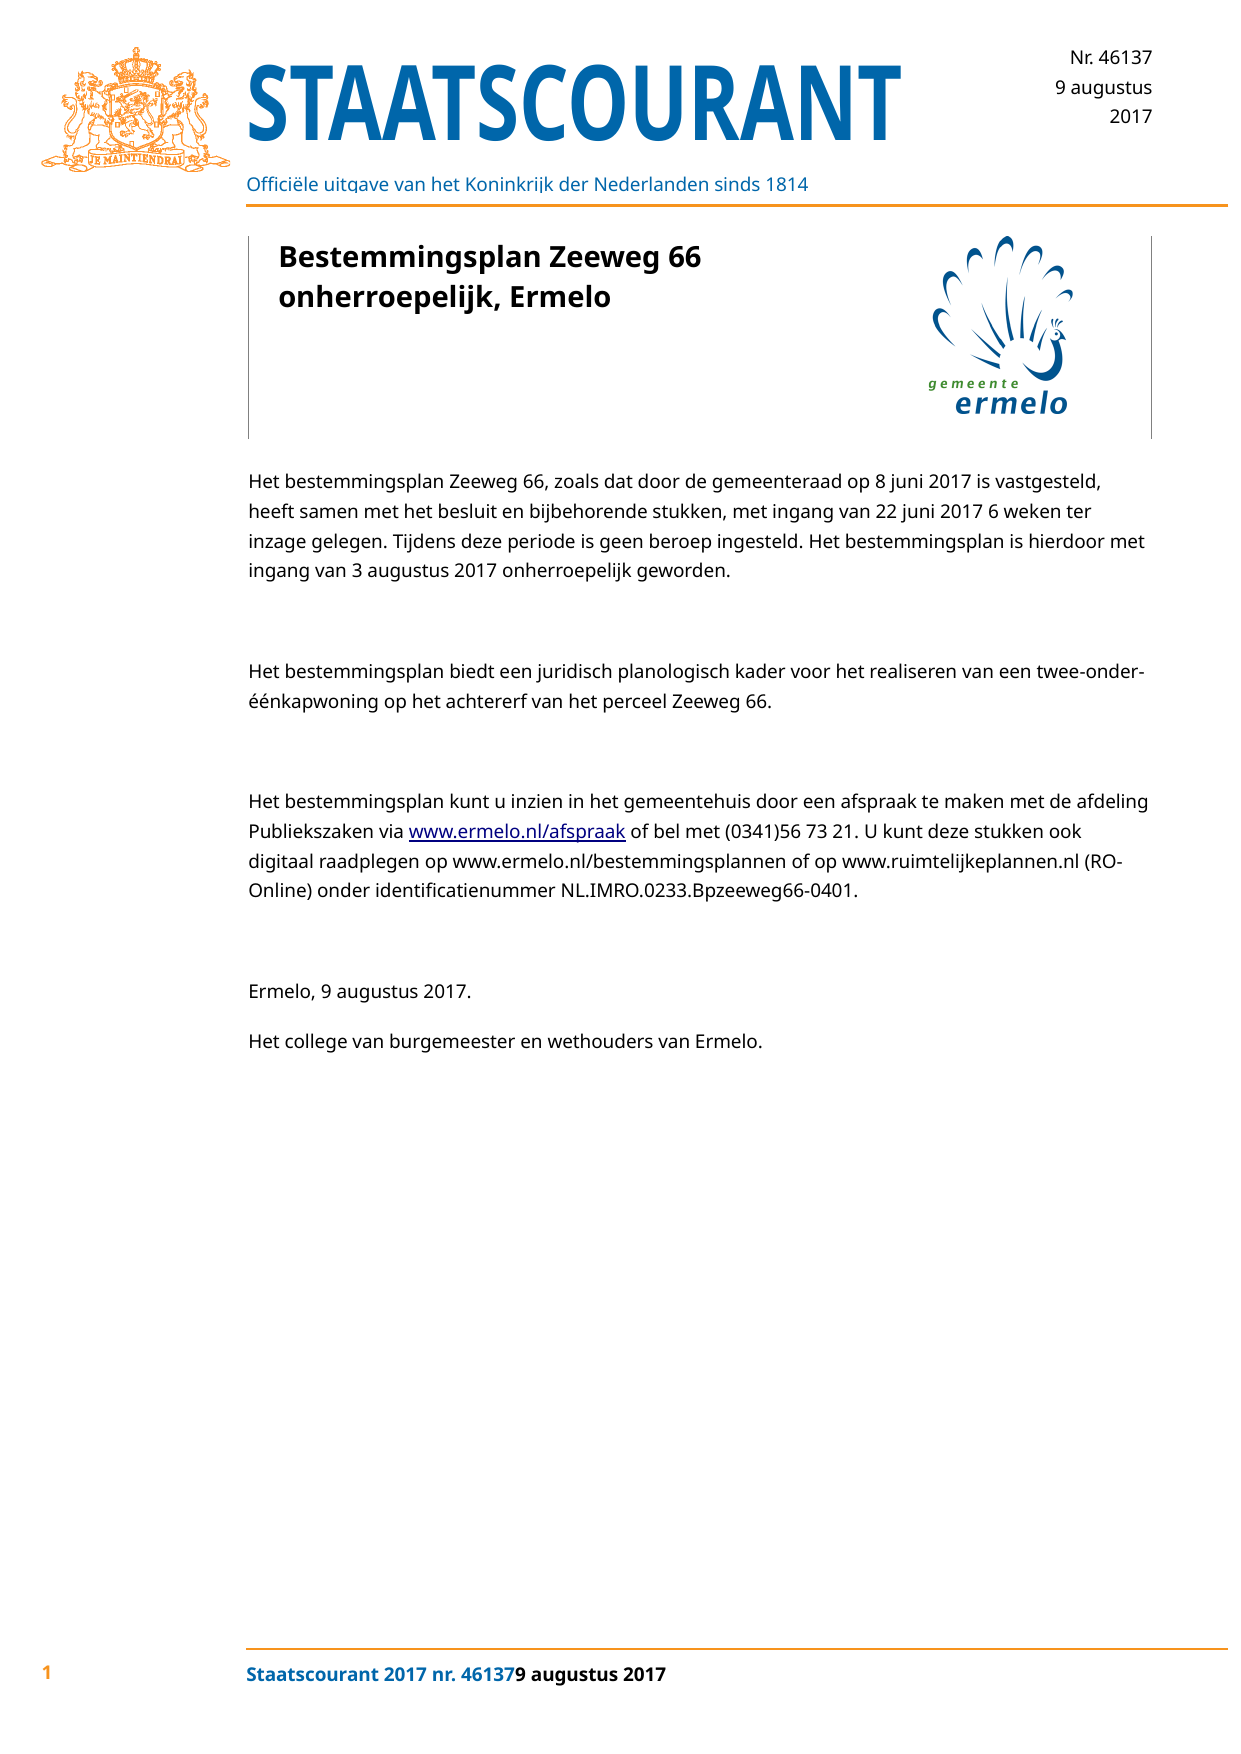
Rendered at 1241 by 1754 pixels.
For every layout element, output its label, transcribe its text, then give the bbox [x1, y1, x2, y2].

table_header [850, 414, 1151, 439]
table_header [1073, 236, 1151, 413]
text Het bestemmingsplan Zeeweg 66, zoals dat door de gemeenteraad op 8 juni 2017 is vastgesteld, heeft samen met het besluit en bijbehorende stukken, met ingang van 22 juni 2017 6 weken ter inzage gelegen. Tijdens deze periode is geen beroep ingesteld. Het bestemmingsplan is hierdoor met ingang van 3 augustus 2017 onherroepelijk geworden. [248, 469, 1152, 583]
text Het bestemmingsplan kunt u inzien in het gemeentehuis door een afspraak te maken met de afdeling Publiekszaken via www.ermelo.nl/afspraak of bel met (0341)56 73 21. U kunt deze stukken ook digitaal raadplegen op www.ermelo.nl/bestemmingsplannen of op www.ruimtelijkeplannen.nl (RO-Online) onder identificatienummer NL.IMRO.0233.Bpzeeweg66-0401. [248, 789, 1152, 903]
table_header Bestemmingsplan Zeeweg 66 onherroepelijk, Ermelo [249, 236, 850, 439]
text Ermelo, 9 augustus 2017. [248, 978, 1152, 1004]
table_header [850, 236, 928, 413]
picture [928, 236, 1073, 414]
text Het bestemmingsplan biedt een juridisch planologisch kader voor het realiseren van een twee-onder-éénkapwoning op het achtererf van het perceel Zeeweg 66. [248, 658, 1152, 713]
picture [41, 47, 231, 172]
text Het college van burgemeester en wethouders van Ermelo. [248, 1029, 1152, 1054]
